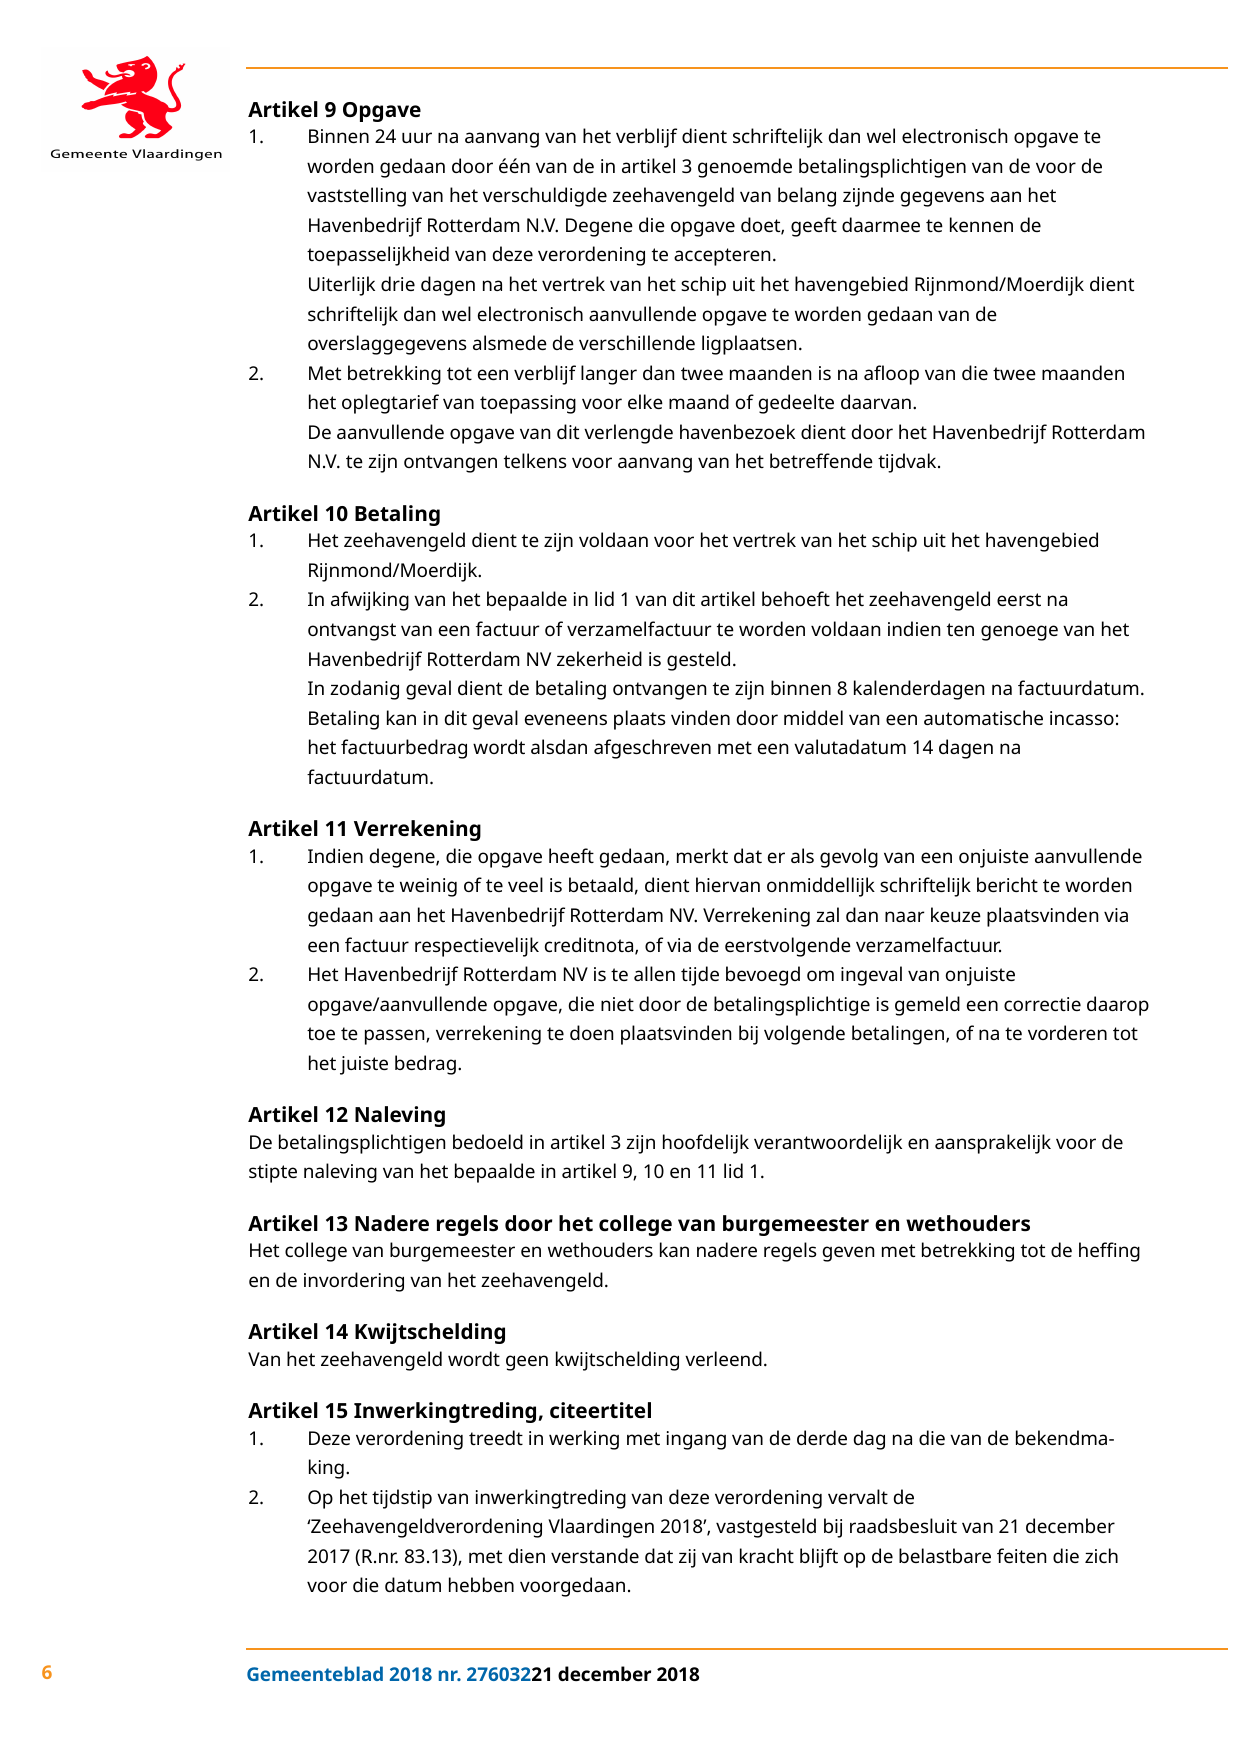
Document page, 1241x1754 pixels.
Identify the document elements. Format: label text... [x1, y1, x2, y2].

text Artikel 10 Betaling [248, 499, 1152, 527]
list Het zeehavengeld dient te zijn voldaan voor het vertrek van het schip uit het havengebied Rijnmond/Moerdijk. [248, 527, 1152, 583]
text Artikel 14 Kwijtschelding [248, 1317, 1152, 1346]
list Indien degene, die opgave heeft gedaan, merkt dat er als gevolg van een onjuiste aanvullende opgave te weinig of te veel is betaald, dient hiervan onmiddellijk schriftelijk bericht te worden gedaan aan het Havenbedrijf Rotterdam NV. Verrekening zal dan naar keuze plaatsvinden via een factuur respectievelijk creditnota, of via de eerstvolgende verzamelfactuur. [248, 843, 1152, 957]
list Het Havenbedrijf Rotterdam NV is te allen tijde bevoegd om ingeval van onjuiste opgave/aanvullende opgave, die niet door de betalingsplichtige is gemeld een correctie daarop toe te passen, verrekening te doen plaatsvinden bij volgende betalingen, of na te vorderen tot het juiste bedrag. [248, 961, 1152, 1076]
text Artikel 12 Naleving [248, 1101, 1152, 1129]
list Binnen 24 uur na aanvang van het verblijf dient schriftelijk dan wel electronisch opgave te worden gedaan door één van de in artikel 3 genoemde betalingsplichtigen van de voor de vaststelling van het verschuldigde zeehavengeld van belang zijnde gegevens aan het Havenbedrijf Rotterdam N.V. Degene die opgave doet, geeft daarmee te kennen de toepasselijkheid van deze verordening te accepteren. [248, 123, 1152, 267]
text Het college van burgemeester en wethouders kan nadere regels geven met betrekking tot de heffing en de invordering van het zeehavengeld. [248, 1237, 1152, 1293]
text Artikel 15 Inwerkingtreding, citeertitel [248, 1396, 1152, 1425]
text Artikel 9 Opgave [248, 95, 1152, 123]
list De aanvullende opgave van dit verlengde havenbezoek dient door het Havenbedrijf Rotterdam N.V. te zijn ontvangen telkens voor aanvang van het betreffende tijdvak. [248, 419, 1152, 474]
picture [41, 47, 231, 172]
list Deze verordening treedt in werking met ingang van de derde dag na die van de bekendma-king. [248, 1425, 1152, 1480]
list Op het tijdstip van inwerkingtreding van deze verordening vervalt de ‘Zeehavengeldverordening Vlaardingen 2018’, vastgesteld bij raadsbesluit van 21 december 2017 (R.nr. 83.13), met dien verstande dat zij van kracht blijft op de belastbare feiten die zich voor die datum hebben voorgedaan. [248, 1484, 1152, 1598]
text Van het zeehavengeld wordt geen kwijtschelding verleend. [248, 1346, 1152, 1372]
text Artikel 13 Nadere regels door het college van burgemeester en wethouders [248, 1209, 1152, 1237]
list In zodanig geval dient de betaling ontvangen te zijn binnen 8 kalenderdagen na factuurdatum. Betaling kan in dit geval eveneens plaats vinden door middel van een automatische incasso: het factuurbedrag wordt alsdan afgeschreven met een valutadatum 14 dagen na factuurdatum. [248, 675, 1152, 790]
text Artikel 11 Verrekening [248, 814, 1152, 843]
list Met betrekking tot een verblijf langer dan twee maanden is na afloop van die twee maanden het oplegtarief van toepassing voor elke maand of gedeelte daarvan. [248, 360, 1152, 415]
list Uiterlijk drie dagen na het vertrek van het schip uit het havengebied Rijnmond/Moerdijk dient schriftelijk dan wel electronisch aanvullende opgave te worden gedaan van de overslaggegevens alsmede de verschillende ligplaatsen. [248, 271, 1152, 356]
list In afwijking van het bepaalde in lid 1 van dit artikel behoeft het zeehavengeld eerst na ontvangst van een factuur of verzamelfactuur te worden voldaan indien ten genoege van het Havenbedrijf Rotterdam NV zekerheid is gesteld. [248, 587, 1152, 672]
text De betalingsplichtigen bedoeld in artikel 3 zijn hoofdelijk verantwoordelijk en aansprakelijk voor de stipte naleving van het bepaalde in artikel 9, 10 en 11 lid 1. [248, 1129, 1152, 1184]
